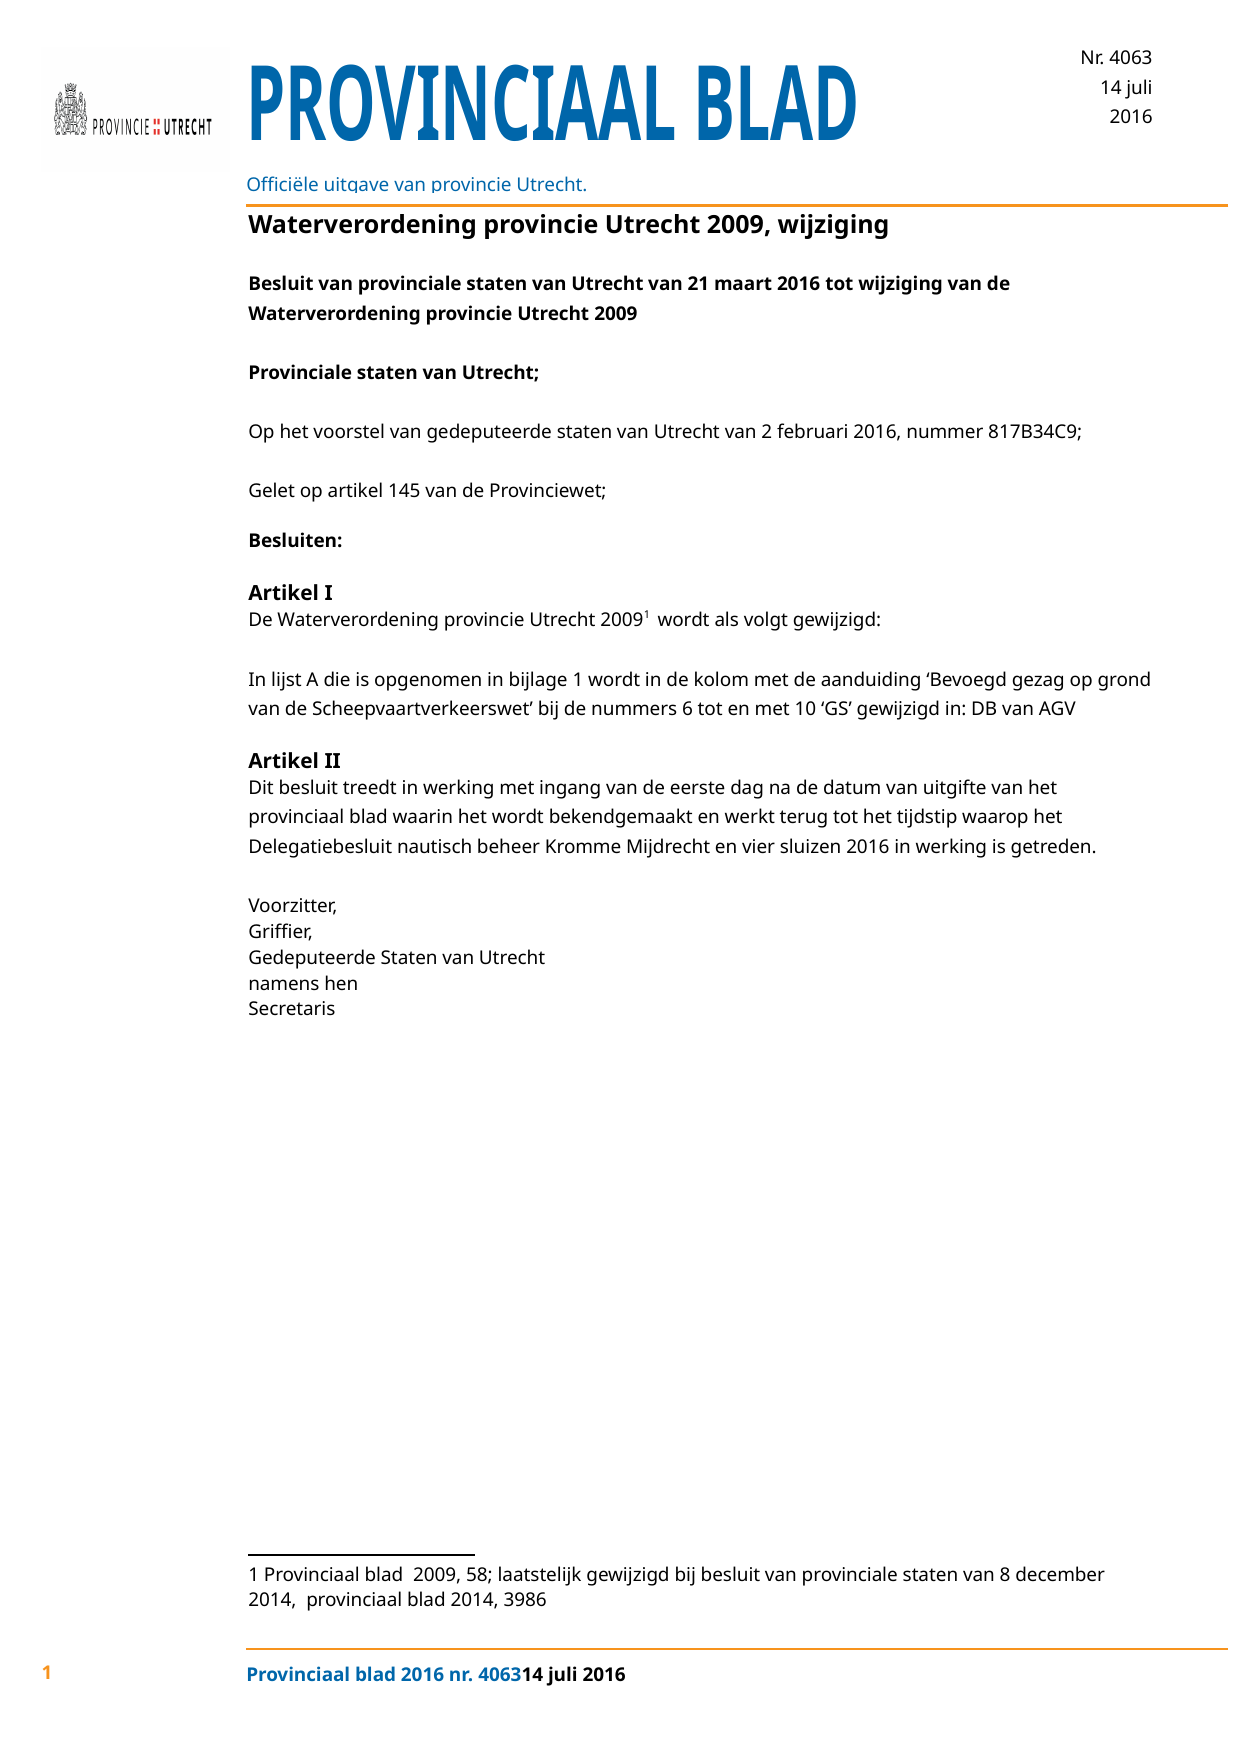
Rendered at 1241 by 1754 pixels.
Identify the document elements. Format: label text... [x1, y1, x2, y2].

text Besluiten: [248, 528, 1152, 553]
text Griffier, [248, 918, 1152, 944]
text In lijst A die is opgenomen in bijlage 1 wordt in de kolom met de aanduiding ‘Bevoegd gezag op grond van de Scheepvaartverkeerswet’ bij de nummers 6 tot en met 10 ‘GS’ gewijzigd in: DB van AGV [248, 666, 1152, 721]
text Artikel II [248, 746, 1152, 774]
text Provinciaal blad 2009, 58; laatstelijk gewijzigd bij besluit van provinciale staten van 8 december 2014, provinciaal blad 2014, 3986 [248, 1561, 1152, 1612]
text Provinciale staten van Utrecht; [248, 359, 1152, 385]
text Secretaris [248, 995, 1152, 1021]
picture [41, 47, 231, 172]
text Gedeputeerde Staten van Utrecht [248, 944, 1152, 970]
text namens hen [248, 970, 1152, 995]
text Voorzitter, [248, 892, 1152, 918]
text Artikel I [248, 578, 1152, 607]
text Waterverordening provincie Utrecht 2009, wijziging [248, 207, 1152, 241]
text Gelet op artikel 145 van de Provinciewet; [248, 477, 1152, 503]
text Op het voorstel van gedeputeerde staten van Utrecht van 2 februari 2016, nummer 817B34C9; [248, 418, 1152, 444]
text Besluit van provinciale staten van Utrecht van 21 maart 2016 tot wijziging van de Waterverordening provincie Utrecht 2009 [248, 270, 1152, 326]
text De Waterverordening provincie Utrecht 2009 wordt als volgt gewijzigd: [248, 607, 1152, 632]
text Dit besluit treedt in werking met ingang van de eerste dag na de datum van uitgifte van het provinciaal blad waarin het wordt bekendgemaakt en werkt terug tot het tijdstip waarop het Delegatiebesluit nautisch beheer Kromme Mijdrecht en vier sluizen 2016 in werking is getreden. [248, 774, 1152, 859]
